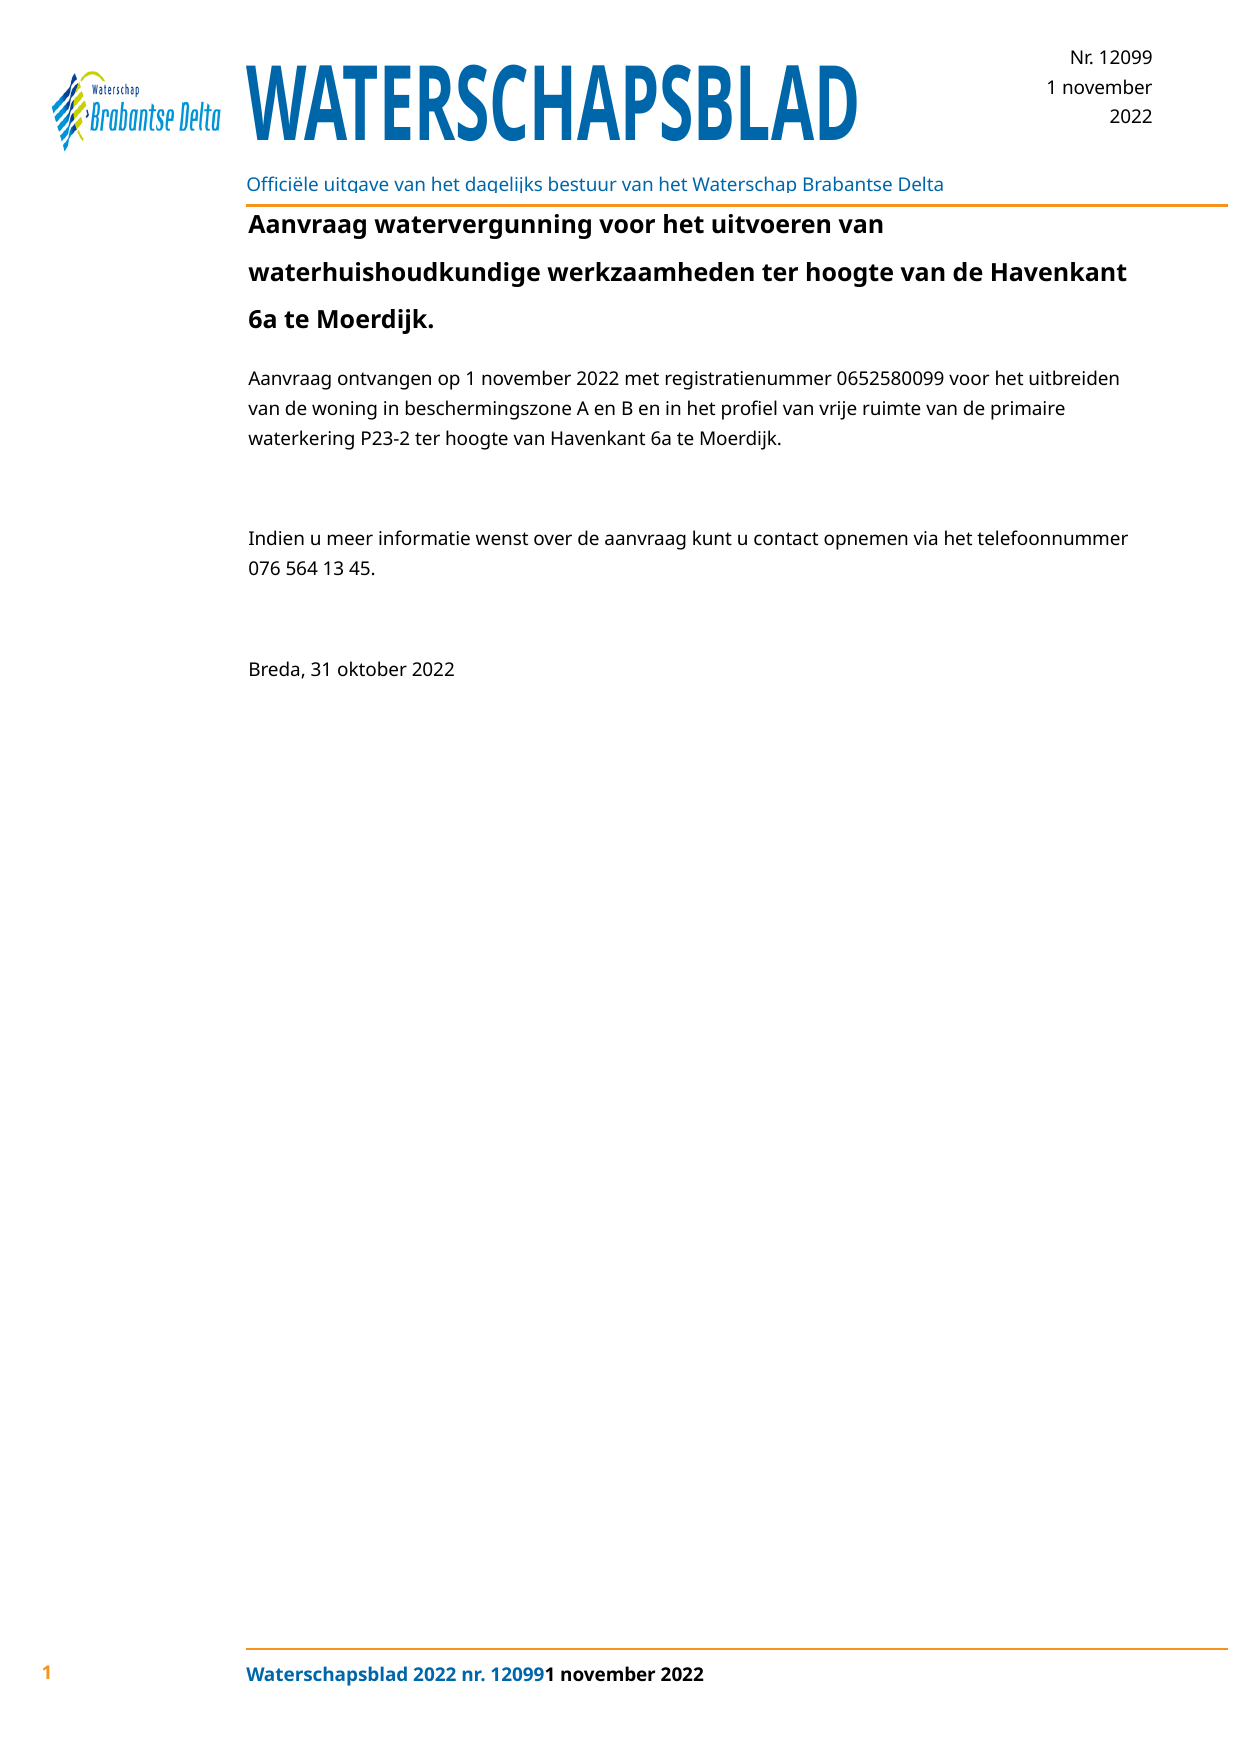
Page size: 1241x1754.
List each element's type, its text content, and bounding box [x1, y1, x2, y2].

text Breda, 31 oktober 2022 [248, 656, 1152, 682]
text Aanvraag watervergunning voor het uitvoeren van waterhuishoudkundige werkzaamheden ter hoogte van de Havenkant 6a te Moerdijk. [248, 207, 1152, 336]
picture [41, 47, 231, 172]
text Aanvraag ontvangen op 1 november 2022 met registratienummer 0652580099 voor het uitbreiden van de woning in beschermingszone A en B en in het profiel van vrije ruimte van de primaire waterkering P23-2 ter hoogte van Havenkant 6a te Moerdijk. [248, 366, 1152, 450]
text Indien u meer informatie wenst over de aanvraag kunt u contact opnemen via het telefoonnummer 076 564 13 45. [248, 526, 1152, 581]
